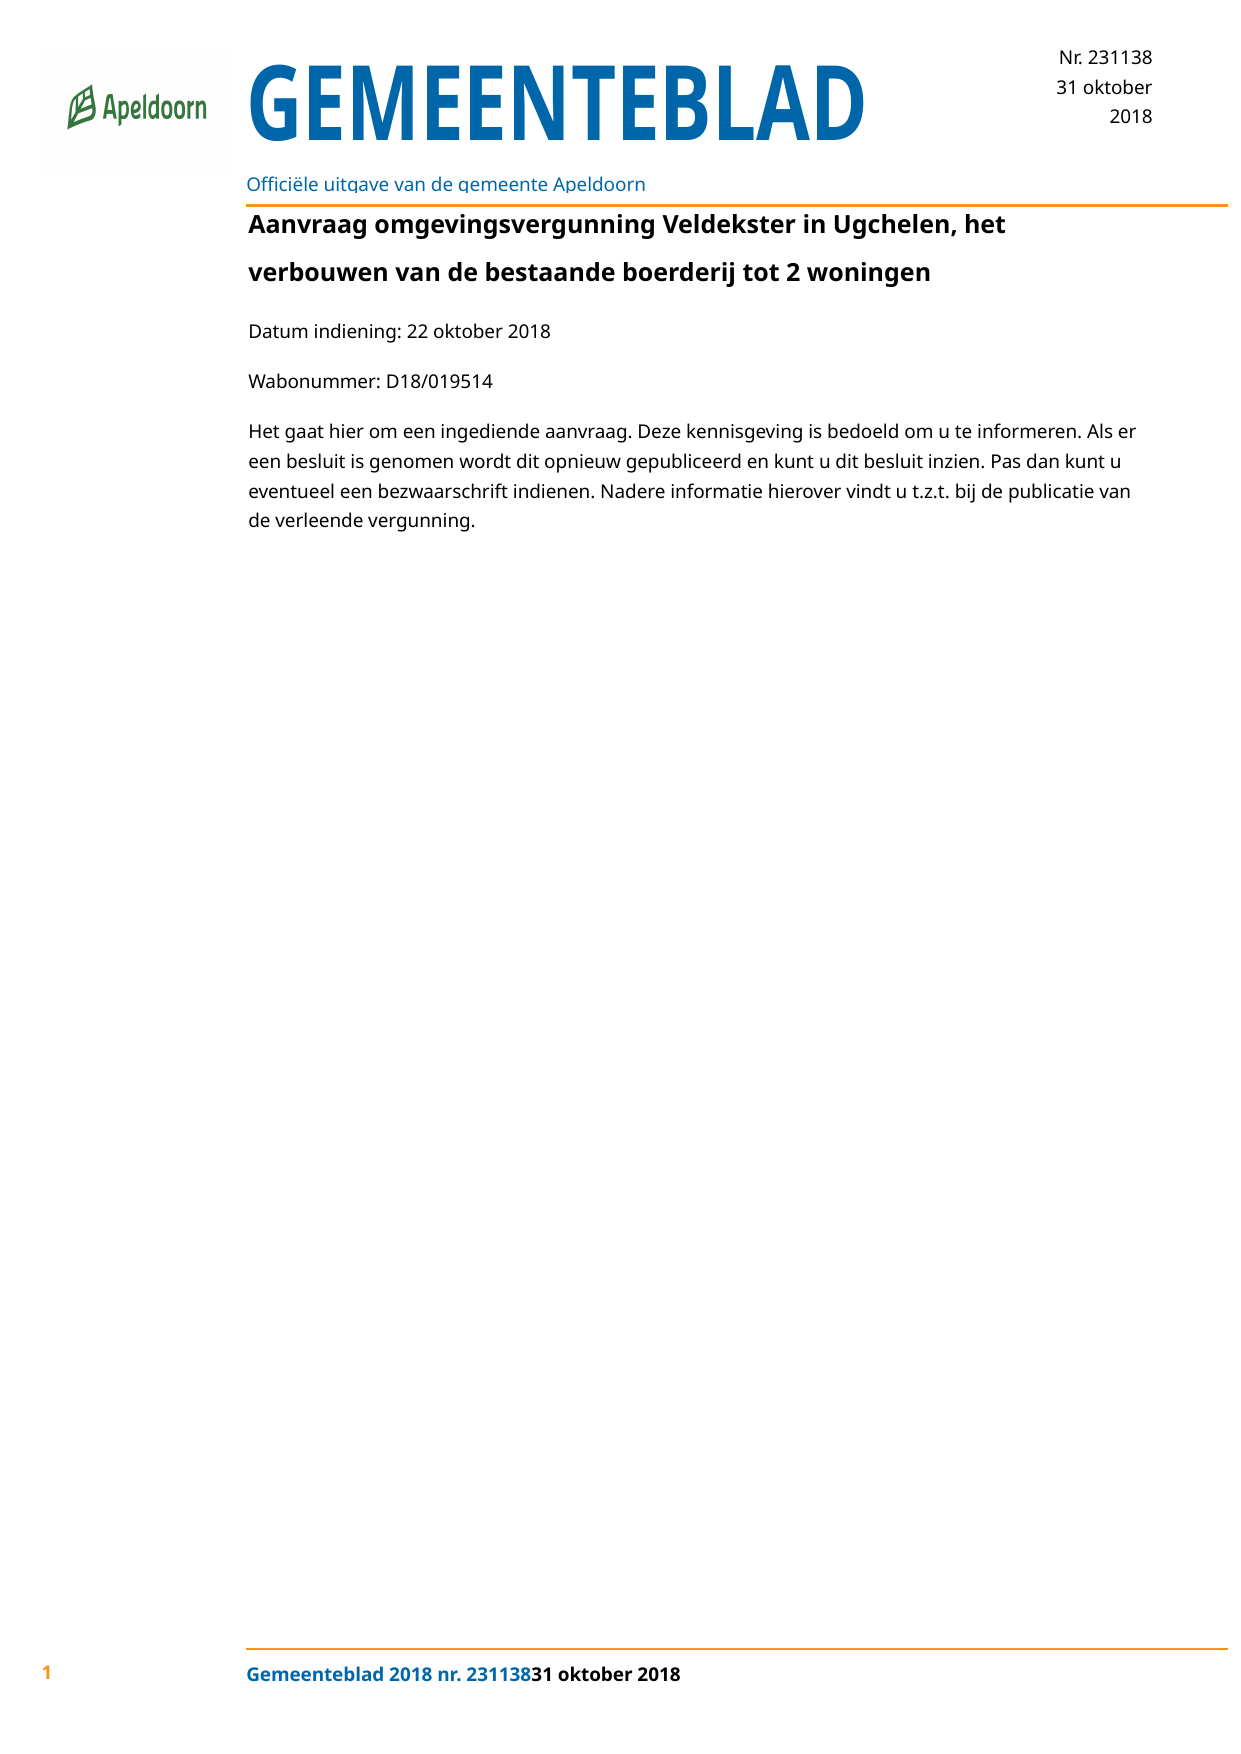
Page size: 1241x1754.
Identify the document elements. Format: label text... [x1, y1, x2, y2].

text Aanvraag omgevingsvergunning Veldekster in Ugchelen, het verbouwen van de bestaande boerderij tot 2 woningen [248, 207, 1152, 288]
picture [41, 47, 231, 172]
text Wabonummer: D18/019514 [248, 368, 1152, 394]
text Datum indiening: 22 oktober 2018 [248, 318, 1152, 344]
text Het gaat hier om een ingediende aanvraag. Deze kennisgeving is bedoeld om u te informeren. Als er een besluit is genomen wordt dit opnieuw gepubliceerd en kunt u dit besluit inzien. Pas dan kunt u eventueel een bezwaarschrift indienen. Nadere informatie hierover vindt u t.z.t. bij de publicatie van de verleende vergunning. [248, 419, 1152, 533]
